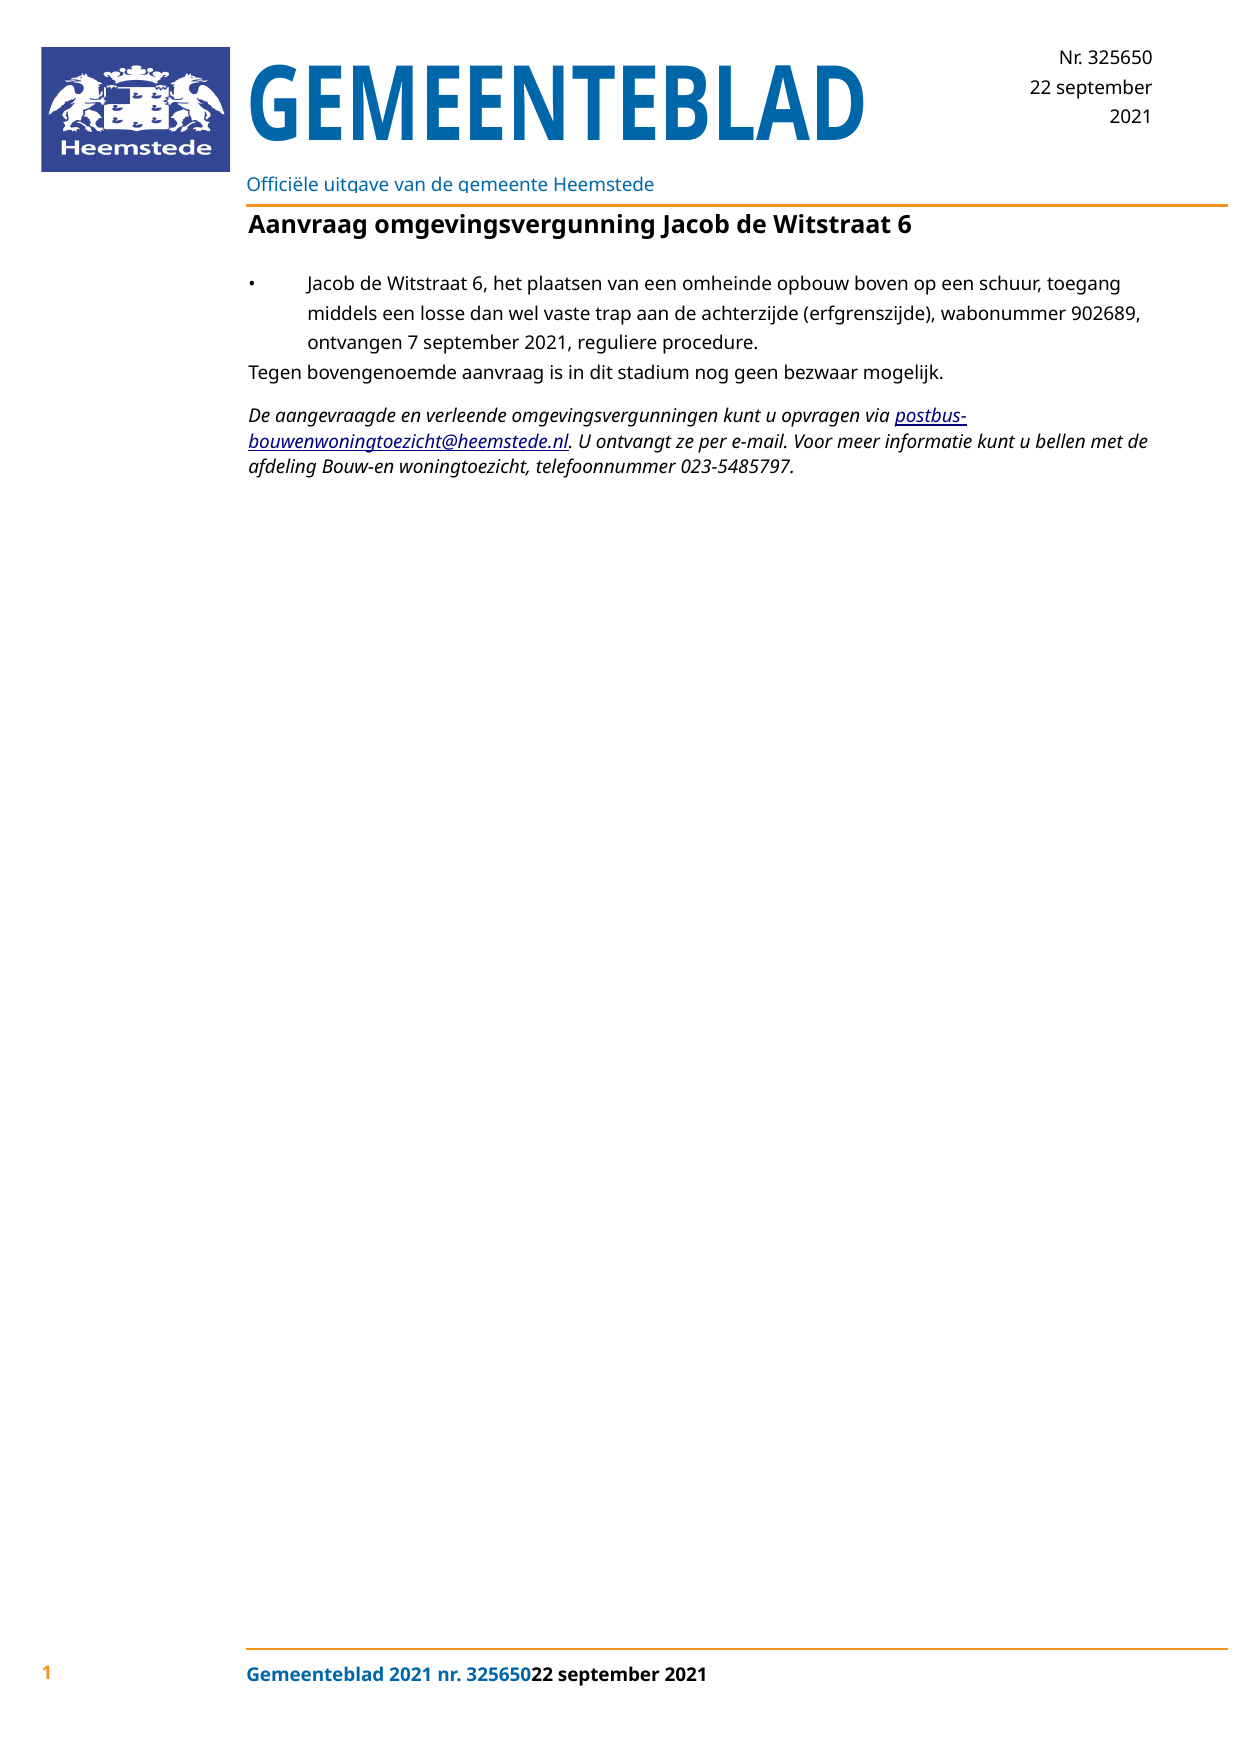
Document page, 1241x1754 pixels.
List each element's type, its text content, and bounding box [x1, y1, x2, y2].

picture [41, 47, 231, 172]
text De aangevraagde en verleende omgevingsvergunningen kunt u opvragen via postbus-bouwenwoningtoezicht@heemstede.nl. U ontvangt ze per e-mail. Voor meer informatie kunt u bellen met de afdeling Bouw-en woningtoezicht, telefoonnummer 023-5485797. [248, 402, 1152, 479]
text Aanvraag omgevingsvergunning Jacob de Witstraat 6 [248, 207, 1152, 241]
text Tegen bovengenoemde aanvraag is in dit stadium nog geen bezwaar mogelijk. [248, 359, 1152, 385]
list Jacob de Witstraat 6, het plaatsen van een omheinde opbouw boven op een schuur, toegang middels een losse dan wel vaste trap aan de achterzijde (erfgrenszijde), wabonummer 902689, ontvangen 7 september 2021, reguliere procedure. [248, 270, 1152, 355]
